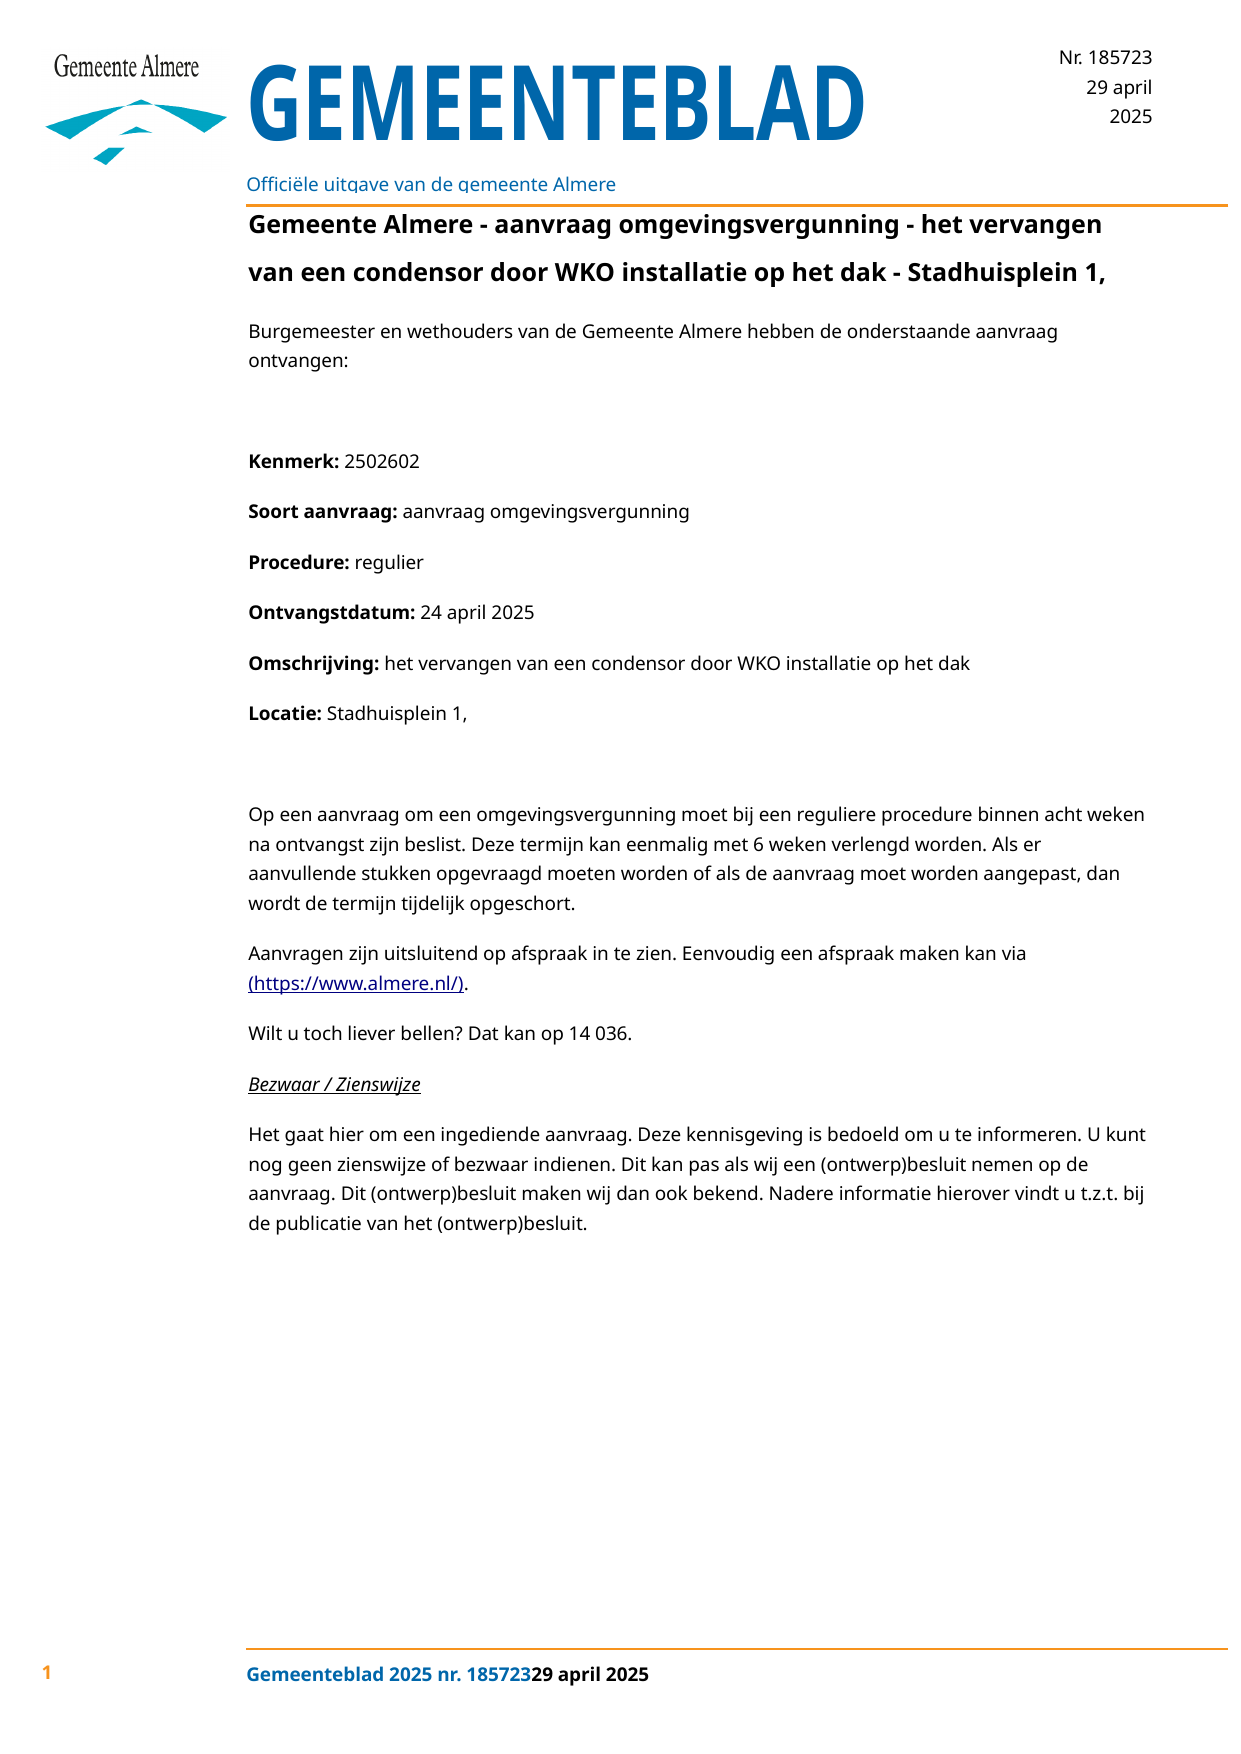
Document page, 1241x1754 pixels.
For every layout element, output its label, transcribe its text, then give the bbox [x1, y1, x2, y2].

text Locatie: Stadhuisplein 1, [248, 700, 1152, 726]
text Burgemeester en wethouders van de Gemeente Almere hebben de onderstaande aanvraag ontvangen: [248, 318, 1152, 373]
text Gemeente Almere - aanvraag omgevingsvergunning - het vervangen van een condensor door WKO installatie op het dak - Stadhuisplein 1, [248, 207, 1152, 288]
text Op een aanvraag om een omgevingsvergunning moet bij een reguliere procedure binnen acht weken na ontvangst zijn beslist. Deze termijn kan eenmalig met 6 weken verlengd worden. Als er aanvullende stukken opgevraagd moeten worden of als de aanvraag moet worden aangepast, dan wordt de termijn tijdelijk opgeschort. [248, 801, 1152, 916]
text Soort aanvraag: aanvraag omgevingsvergunning [248, 499, 1152, 524]
picture [41, 47, 231, 172]
text Bezwaar / Zienswijze [248, 1071, 1152, 1097]
text Aanvragen zijn uitsluitend op afspraak in te zien. Eenvoudig een afspraak maken kan via (https://www.almere.nl/). [248, 940, 1152, 996]
text Procedure: regulier [248, 549, 1152, 575]
text Kenmerk: 2502602 [248, 448, 1152, 474]
text Ontvangstdatum: 24 april 2025 [248, 599, 1152, 625]
text Wilt u toch liever bellen? Dat kan op 14 036. [248, 1020, 1152, 1046]
text Omschrijving: het vervangen van een condensor door WKO installatie op het dak [248, 650, 1152, 676]
text Het gaat hier om een ingediende aanvraag. Deze kennisgeving is bedoeld om u te informeren. U kunt nog geen zienswijze of bezwaar indienen. Dit kan pas als wij een (ontwerp)besluit nemen op de aanvraag. Dit (ontwerp)besluit maken wij dan ook bekend. Nadere informatie hierover vindt u t.z.t. bij de publicatie van het (ontwerp)besluit. [248, 1121, 1152, 1236]
